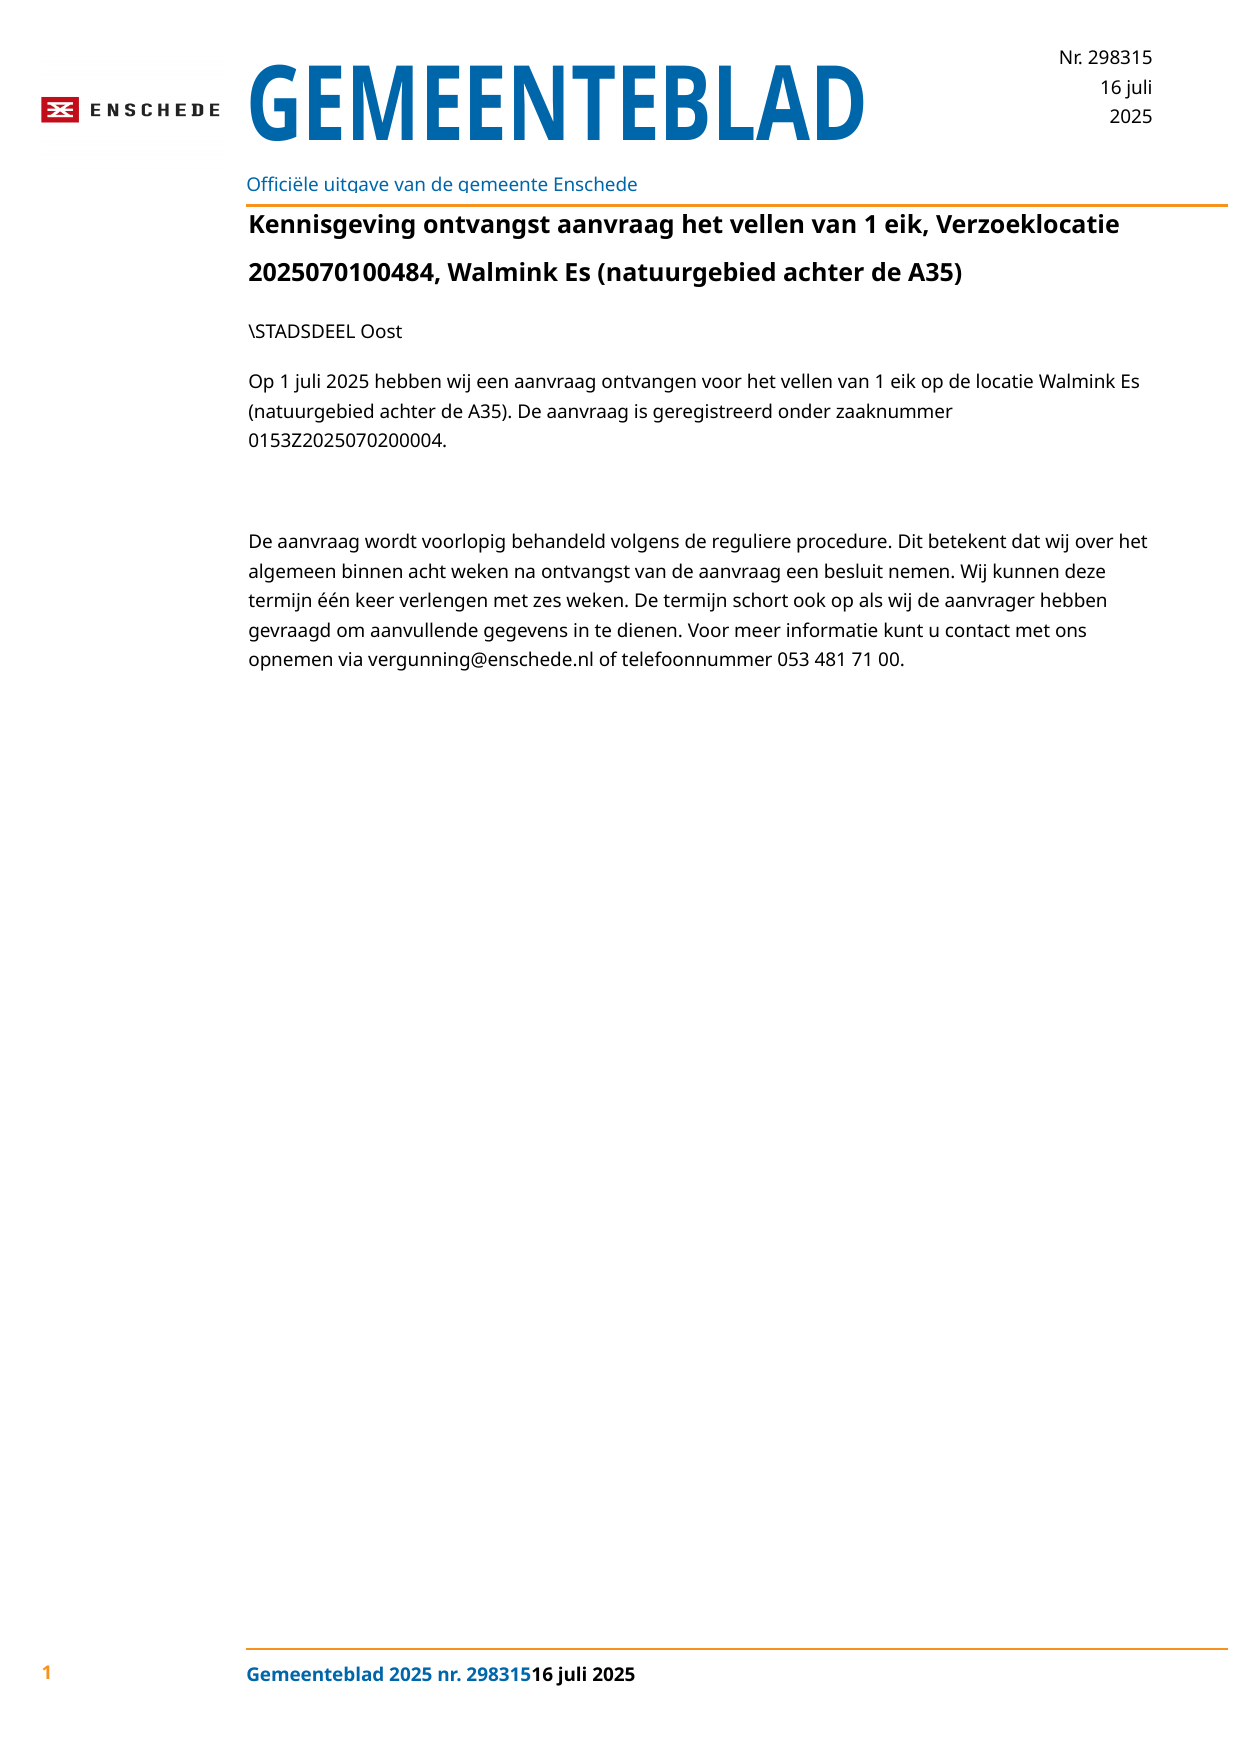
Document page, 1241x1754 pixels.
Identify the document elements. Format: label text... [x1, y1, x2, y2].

text \STADSDEEL Oost [248, 318, 1152, 344]
text Kennisgeving ontvangst aanvraag het vellen van 1 eik, Verzoeklocatie 2025070100484, Walmink Es (natuurgebied achter de A35) [248, 207, 1152, 288]
picture [41, 47, 231, 172]
text De aanvraag wordt voorlopig behandeld volgens de reguliere procedure. Dit betekent dat wij over het algemeen binnen acht weken na ontvangst van de aanvraag een besluit nemen. Wij kunnen deze termijn één keer verlengen met zes weken. De termijn schort ook op als wij de aanvrager hebben gevraagd om aanvullende gegevens in te dienen. Voor meer informatie kunt u contact met ons opnemen via vergunning@enschede.nl of telefoonnummer 053 481 71 00. [248, 528, 1152, 672]
text Op 1 juli 2025 hebben wij een aanvraag ontvangen voor het vellen van 1 eik op de locatie Walmink Es (natuurgebied achter de A35). De aanvraag is geregistreerd onder zaaknummer 0153Z2025070200004. [248, 368, 1152, 453]
